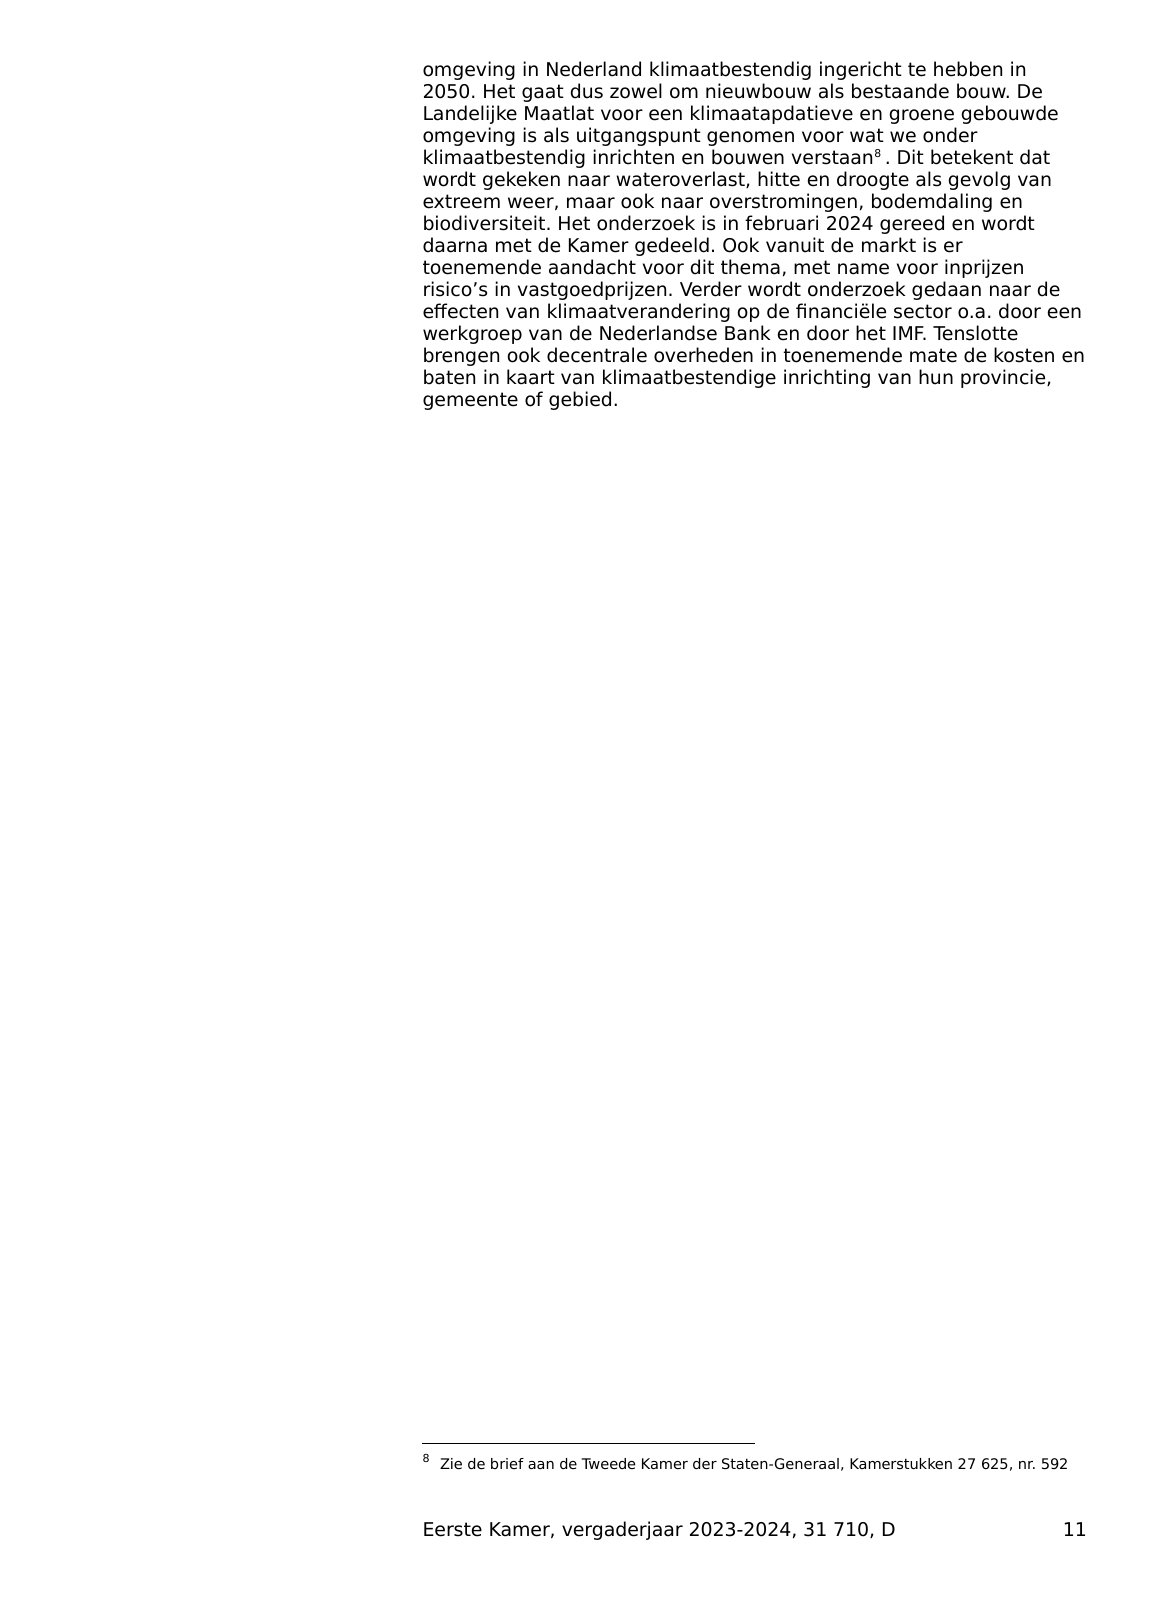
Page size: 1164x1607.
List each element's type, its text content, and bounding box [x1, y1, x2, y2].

text Zie de brief aan de Tweede Kamer der Staten-Generaal, Kamerstukken 27 625, nr. 592 [422, 1452, 1087, 1474]
text omgeving in Nederland klimaatbestendig ingericht te hebben in 2050. Het gaat dus zowel om nieuwbouw als bestaande bouw. De Landelijke Maatlat voor een klimaatapdatieve en groene gebouwde omgeving is als uitgangspunt genomen voor wat we onder klimaatbestendig inrichten en bouwen verstaan. Dit betekent dat wordt gekeken naar wateroverlast, hitte en droogte als gevolg van extreem weer, maar ook naar overstromingen, bodemdaling en biodiversiteit. Het onderzoek is in februari 2024 gereed en wordt daarna met de Kamer gedeeld. Ook vanuit de markt is er toenemende aandacht voor dit thema, met name voor inprijzen risico’s in vastgoedprijzen. Verder wordt onderzoek gedaan naar de effecten van klimaatverandering op de financiële sector o.a. door een werkgroep van de Nederlandse Bank en door het IMF. Tenslotte brengen ook decentrale overheden in toenemende mate de kosten en baten in kaart van klimaatbestendige inrichting van hun provincie, gemeente of gebied. [422, 59, 1087, 411]
